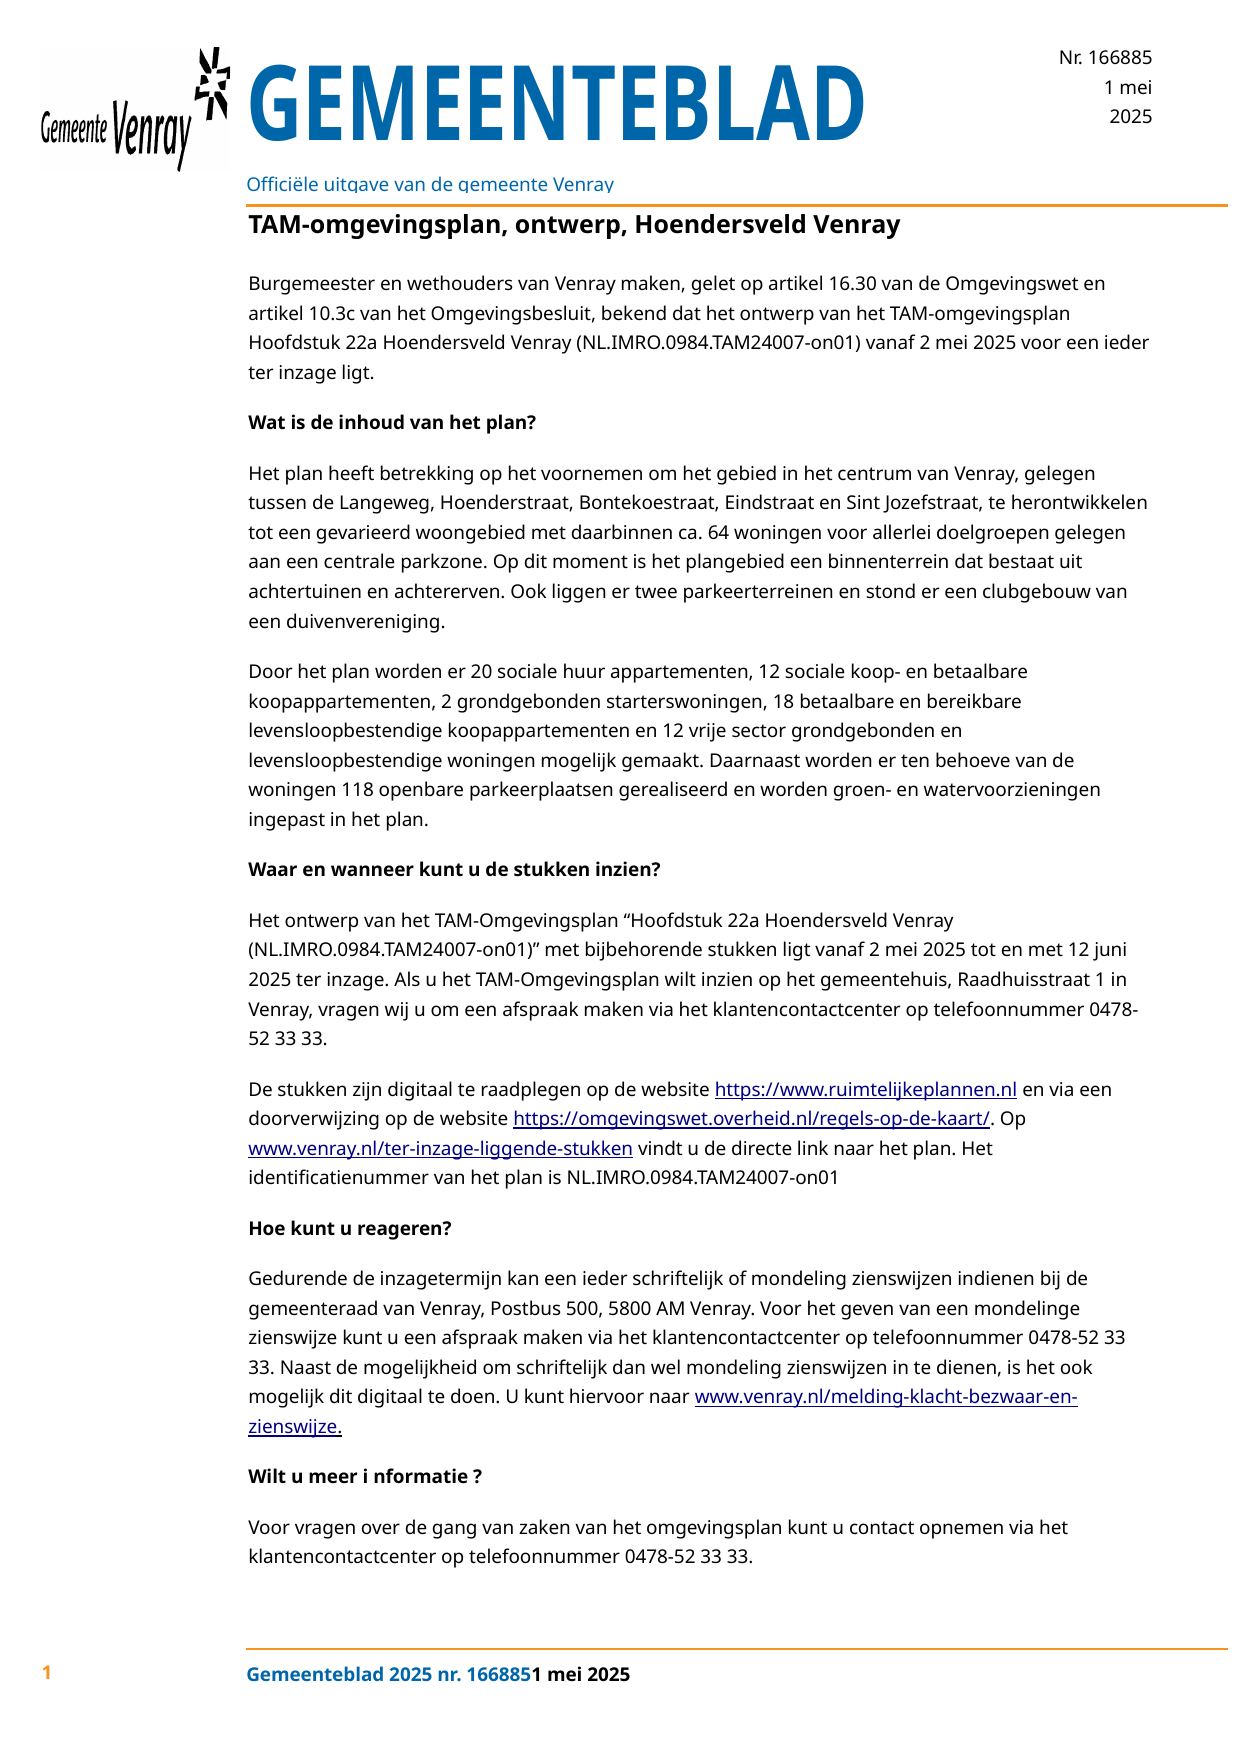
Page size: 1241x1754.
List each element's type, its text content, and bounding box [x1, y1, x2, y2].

text Wat is de inhoud van het plan? [248, 409, 1152, 435]
text Voor vragen over de gang van zaken van het omgevingsplan kunt u contact opnemen via het klantencontactcenter op telefoonnummer 0478-52 33 33. [248, 1514, 1152, 1569]
text Het ontwerp van het TAM-Omgevingsplan “Hoofdstuk 22a Hoendersveld Venray (NL.IMRO.0984.TAM24007-on01)” met bijbehorende stukken ligt vanaf 2 mei 2025 tot en met 12 juni 2025 ter inzage. Als u het TAM-Omgevingsplan wilt inzien op het gemeentehuis, Raadhuisstraat 1 in Venray, vragen wij u om een afspraak maken via het klantencontactcenter op telefoonnummer 0478-52 33 33. [248, 907, 1152, 1051]
text Gedurende de inzagetermijn kan een ieder schriftelijk of mondeling zienswijzen indienen bij de gemeenteraad van Venray, Postbus 500, 5800 AM Venray. Voor het geven van een mondelinge zienswijze kunt u een afspraak maken via het klantencontactcenter op telefoonnummer 0478-52 33 33. Naast de mogelijkheid om schriftelijk dan wel mondeling zienswijzen in te dienen, is het ook mogelijk dit digitaal te doen. U kunt hiervoor naar www.venray.nl/melding-klacht-bezwaar-en-zienswijze. [248, 1265, 1152, 1439]
text Wilt u meer i nformatie ? [248, 1464, 1152, 1489]
text Waar en wanneer kunt u de stukken inzien? [248, 857, 1152, 882]
text Hoe kunt u reageren? [248, 1215, 1152, 1241]
text De stukken zijn digitaal te raadplegen op de website https://www.ruimtelijkeplannen.nl en via een doorverwijzing op de website https://omgevingswet.overheid.nl/regels-op-de-kaart/. Op www.venray.nl/ter-inzage-liggende-stukken vindt u de directe link naar het plan. Het identificatienummer van het plan is NL.IMRO.0984.TAM24007-on01 [248, 1076, 1152, 1190]
picture [41, 47, 231, 172]
text Burgemeester en wethouders van Venray maken, gelet op artikel 16.30 van de Omgevingswet en artikel 10.3c van het Omgevingsbesluit, bekend dat het ontwerp van het TAM-omgevingsplan Hoofdstuk 22a Hoendersveld Venray (NL.IMRO.0984.TAM24007-on01) vanaf 2 mei 2025 voor een ieder ter inzage ligt. [248, 270, 1152, 385]
text Het plan heeft betrekking op het voornemen om het gebied in het centrum van Venray, gelegen tussen de Langeweg, Hoenderstraat, Bontekoestraat, Eindstraat en Sint Jozefstraat, te herontwikkelen tot een gevarieerd woongebied met daarbinnen ca. 64 woningen voor allerlei doelgroepen gelegen aan een centrale parkzone. Op dit moment is het plangebied een binnenterrein dat bestaat uit achtertuinen en achtererven. Ook liggen er twee parkeerterreinen en stond er een clubgebouw van een duivenvereniging. [248, 460, 1152, 633]
text TAM-omgevingsplan, ontwerp, Hoendersveld Venray [248, 207, 1152, 241]
text Door het plan worden er 20 sociale huur appartementen, 12 sociale koop- en betaalbare koopappartementen, 2 grondgebonden starterswoningen, 18 betaalbare en bereikbare levensloopbestendige koopappartementen en 12 vrije sector grondgebonden en levensloopbestendige woningen mogelijk gemaakt. Daarnaast worden er ten behoeve van de woningen 118 openbare parkeerplaatsen gerealiseerd en worden groen- en watervoorzieningen ingepast in het plan. [248, 658, 1152, 832]
